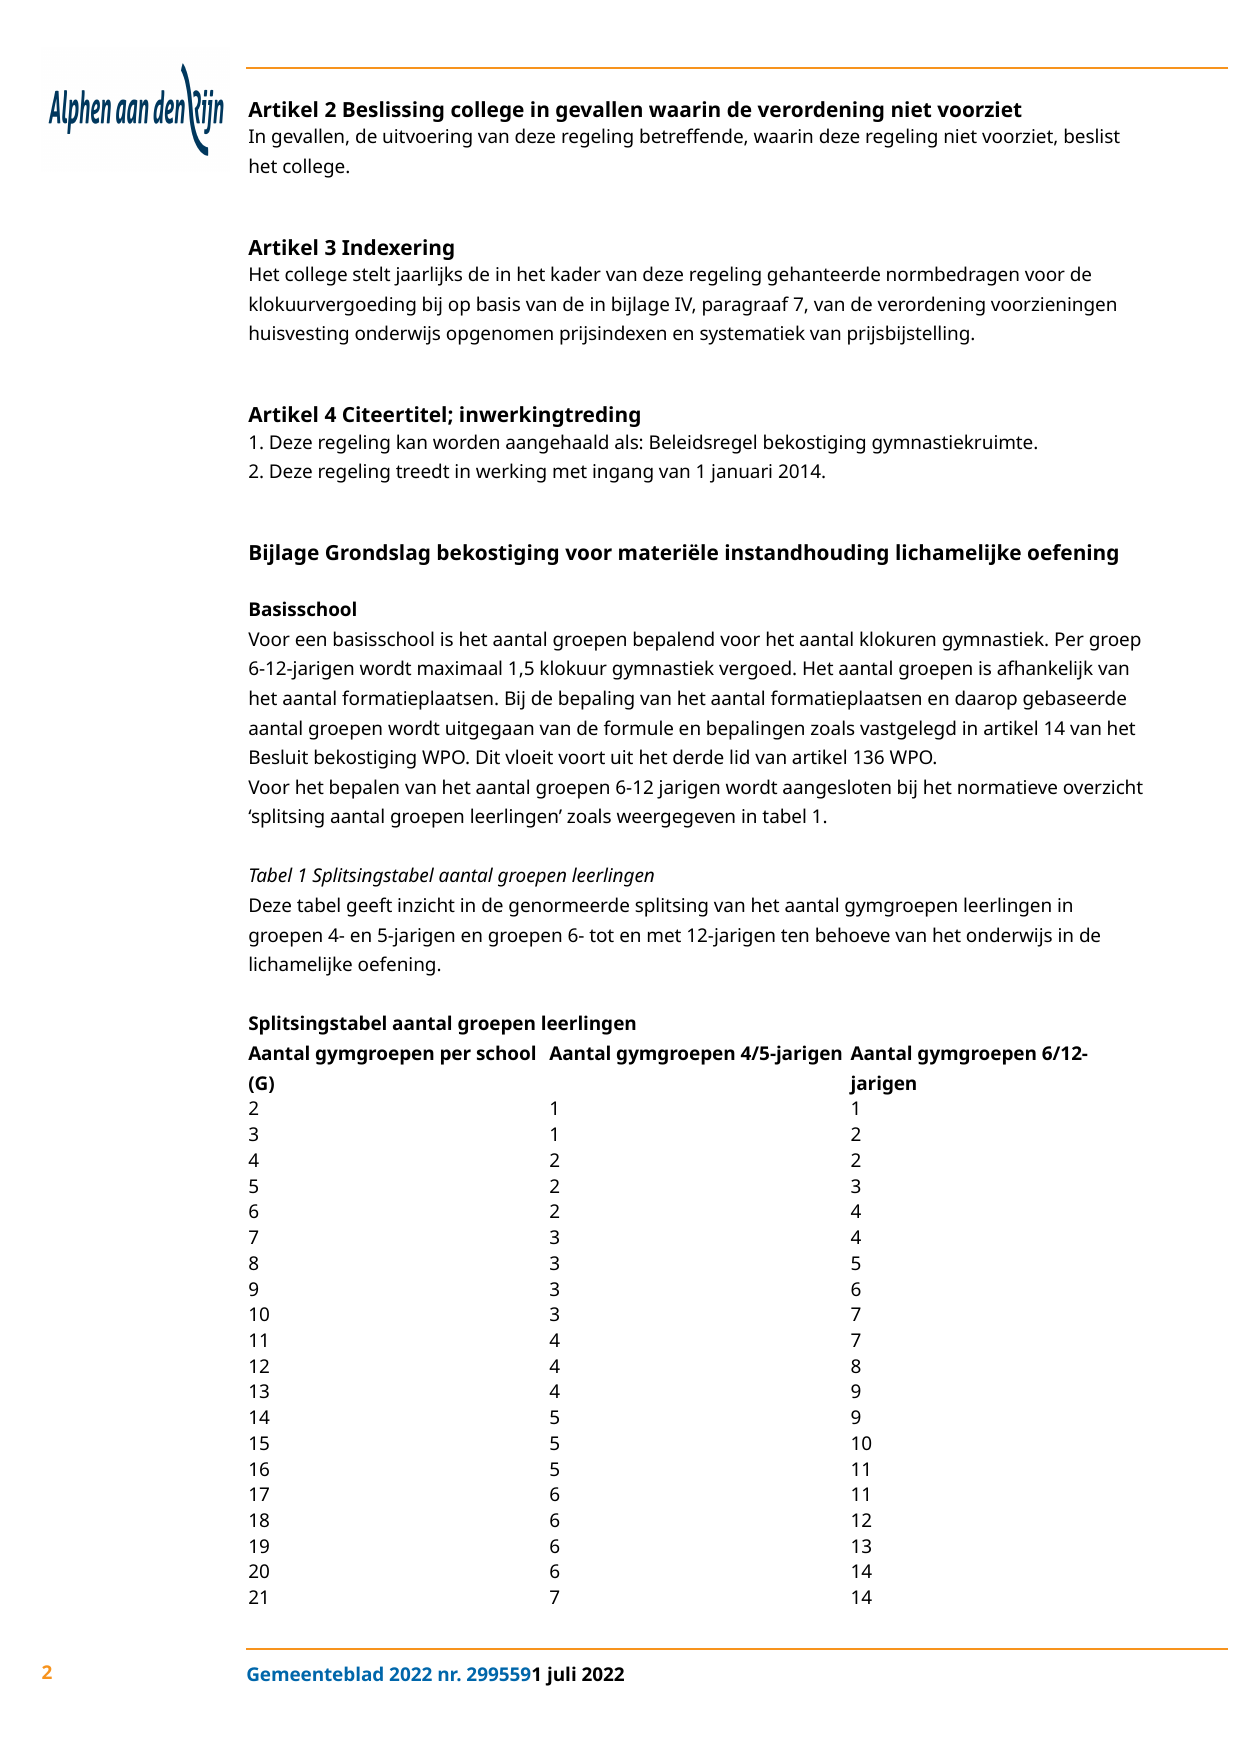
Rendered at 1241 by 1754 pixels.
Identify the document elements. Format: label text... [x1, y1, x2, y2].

table_cell 7 [248, 1224, 549, 1250]
table_cell 14 [248, 1404, 549, 1430]
table_cell 3 [549, 1276, 850, 1301]
table_cell 10 [850, 1430, 1152, 1456]
table_cell 2 [549, 1147, 850, 1173]
table_cell 21 [248, 1585, 549, 1610]
table_cell 3 [850, 1173, 1152, 1198]
table_cell 2 [248, 1096, 549, 1121]
text 2. Deze regeling treedt in werking met ingang van 1 januari 2014. [248, 458, 1152, 484]
table_cell 9 [850, 1404, 1152, 1430]
table_cell 8 [850, 1353, 1152, 1379]
table_cell 7 [850, 1301, 1152, 1327]
table_cell 7 [850, 1327, 1152, 1353]
table_cell 13 [850, 1533, 1152, 1559]
table_cell 2 [549, 1173, 850, 1198]
text Splitsingstabel aantal groepen leerlingen [248, 1011, 1152, 1036]
text Artikel 2 Beslissing college in gevallen waarin de verordening niet voorziet [248, 95, 1152, 123]
table_cell 15 [248, 1430, 549, 1456]
table_cell 14 [850, 1559, 1152, 1584]
table_cell 1 [549, 1096, 850, 1121]
table_cell 9 [850, 1379, 1152, 1404]
table_cell 4 [248, 1147, 549, 1173]
table_cell 3 [549, 1301, 850, 1327]
table_cell 10 [248, 1301, 549, 1327]
table_header Aantal gymgroepen per school (G) [248, 1040, 549, 1096]
table_cell 12 [248, 1353, 549, 1379]
text In gevallen, de uitvoering van deze regeling betreffende, waarin deze regeling niet voorziet, beslist het college. [248, 123, 1152, 178]
table_cell 5 [248, 1173, 549, 1198]
table_cell 19 [248, 1533, 549, 1559]
table_cell 2 [850, 1121, 1152, 1147]
text Artikel 4 Citeertitel; inwerkingtreding [248, 400, 1152, 429]
table_cell 4 [850, 1199, 1152, 1224]
table_cell 6 [549, 1559, 850, 1584]
table_cell 18 [248, 1507, 549, 1533]
text Voor een basisschool is het aantal groepen bepalend voor het aantal klokuren gymnastiek. Per groep 6-12-jarigen wordt maximaal 1,5 klokuur gymnastiek vergoed. Het aantal groepen is afhankelijk van het aantal formatieplaatsen. Bij de bepaling van het aantal formatieplaatsen en daarop gebaseerde aantal groepen wordt uitgegaan van de formule en bepalingen zoals vastgelegd in artikel 14 van het Besluit bekostiging WPO. Dit vloeit voort uit het derde lid van artikel 136 WPO. [248, 626, 1152, 770]
table_cell 4 [549, 1353, 850, 1379]
table_cell 13 [248, 1379, 549, 1404]
table_cell 16 [248, 1456, 549, 1482]
text Basisschool [248, 596, 1152, 622]
text Voor het bepalen van het aantal groepen 6-12 jarigen wordt aangesloten bij het normatieve overzicht ‘splitsing aantal groepen leerlingen’ zoals weergegeven in tabel 1. [248, 774, 1152, 829]
text 1. Deze regeling kan worden aangehaald als: Beleidsregel bekostiging gymnastiekruimte. [248, 429, 1152, 454]
table_cell 3 [549, 1224, 850, 1250]
table_cell 3 [248, 1121, 549, 1147]
table_cell 14 [850, 1585, 1152, 1610]
table_cell 4 [850, 1224, 1152, 1250]
text Deze tabel geeft inzicht in de genormeerde splitsing van het aantal gymgroepen leerlingen in groepen 4- en 5-jarigen en groepen 6- tot en met 12-jarigen ten behoeve van het onderwijs in de lichamelijke oefening. [248, 892, 1152, 977]
table_cell 1 [850, 1096, 1152, 1121]
table_cell 5 [850, 1250, 1152, 1276]
table_cell 5 [549, 1430, 850, 1456]
table_cell 4 [549, 1327, 850, 1353]
table_cell 2 [549, 1199, 850, 1224]
table_cell 9 [248, 1276, 549, 1301]
table_cell 11 [248, 1327, 549, 1353]
table_header Aantal gymgroepen 6/12-jarigen [850, 1040, 1152, 1096]
table_cell 3 [549, 1250, 850, 1276]
table_cell 6 [549, 1482, 850, 1507]
table_cell 12 [850, 1507, 1152, 1533]
table_cell 6 [850, 1276, 1152, 1301]
text Het college stelt jaarlijks de in het kader van deze regeling gehanteerde normbedragen voor de klokuurvergoeding bij op basis van de in bijlage IV, paragraaf 7, van de verordening voorzieningen huisvesting onderwijs opgenomen prijsindexen en systematiek van prijsbijstelling. [248, 261, 1152, 346]
table_cell 6 [549, 1533, 850, 1559]
table_cell 6 [549, 1507, 850, 1533]
table_cell 5 [549, 1456, 850, 1482]
text Artikel 3 Indexering [248, 233, 1152, 261]
picture [41, 47, 231, 172]
table_cell 11 [850, 1456, 1152, 1482]
table_cell 20 [248, 1559, 549, 1584]
text Tabel 1 Splitsingstabel aantal groepen leerlingen [248, 863, 1152, 888]
table_cell 11 [850, 1482, 1152, 1507]
table_header Aantal gymgroepen 4/5-jarigen [549, 1040, 850, 1096]
text Bijlage Grondslag bekostiging voor materiële instandhouding lichamelijke oefening [248, 538, 1152, 567]
table_cell 2 [850, 1147, 1152, 1173]
table_cell 8 [248, 1250, 549, 1276]
table_cell 5 [549, 1404, 850, 1430]
table_cell 7 [549, 1585, 850, 1610]
table_cell 6 [248, 1199, 549, 1224]
table_cell 17 [248, 1482, 549, 1507]
table_cell 1 [549, 1121, 850, 1147]
table_cell 4 [549, 1379, 850, 1404]
